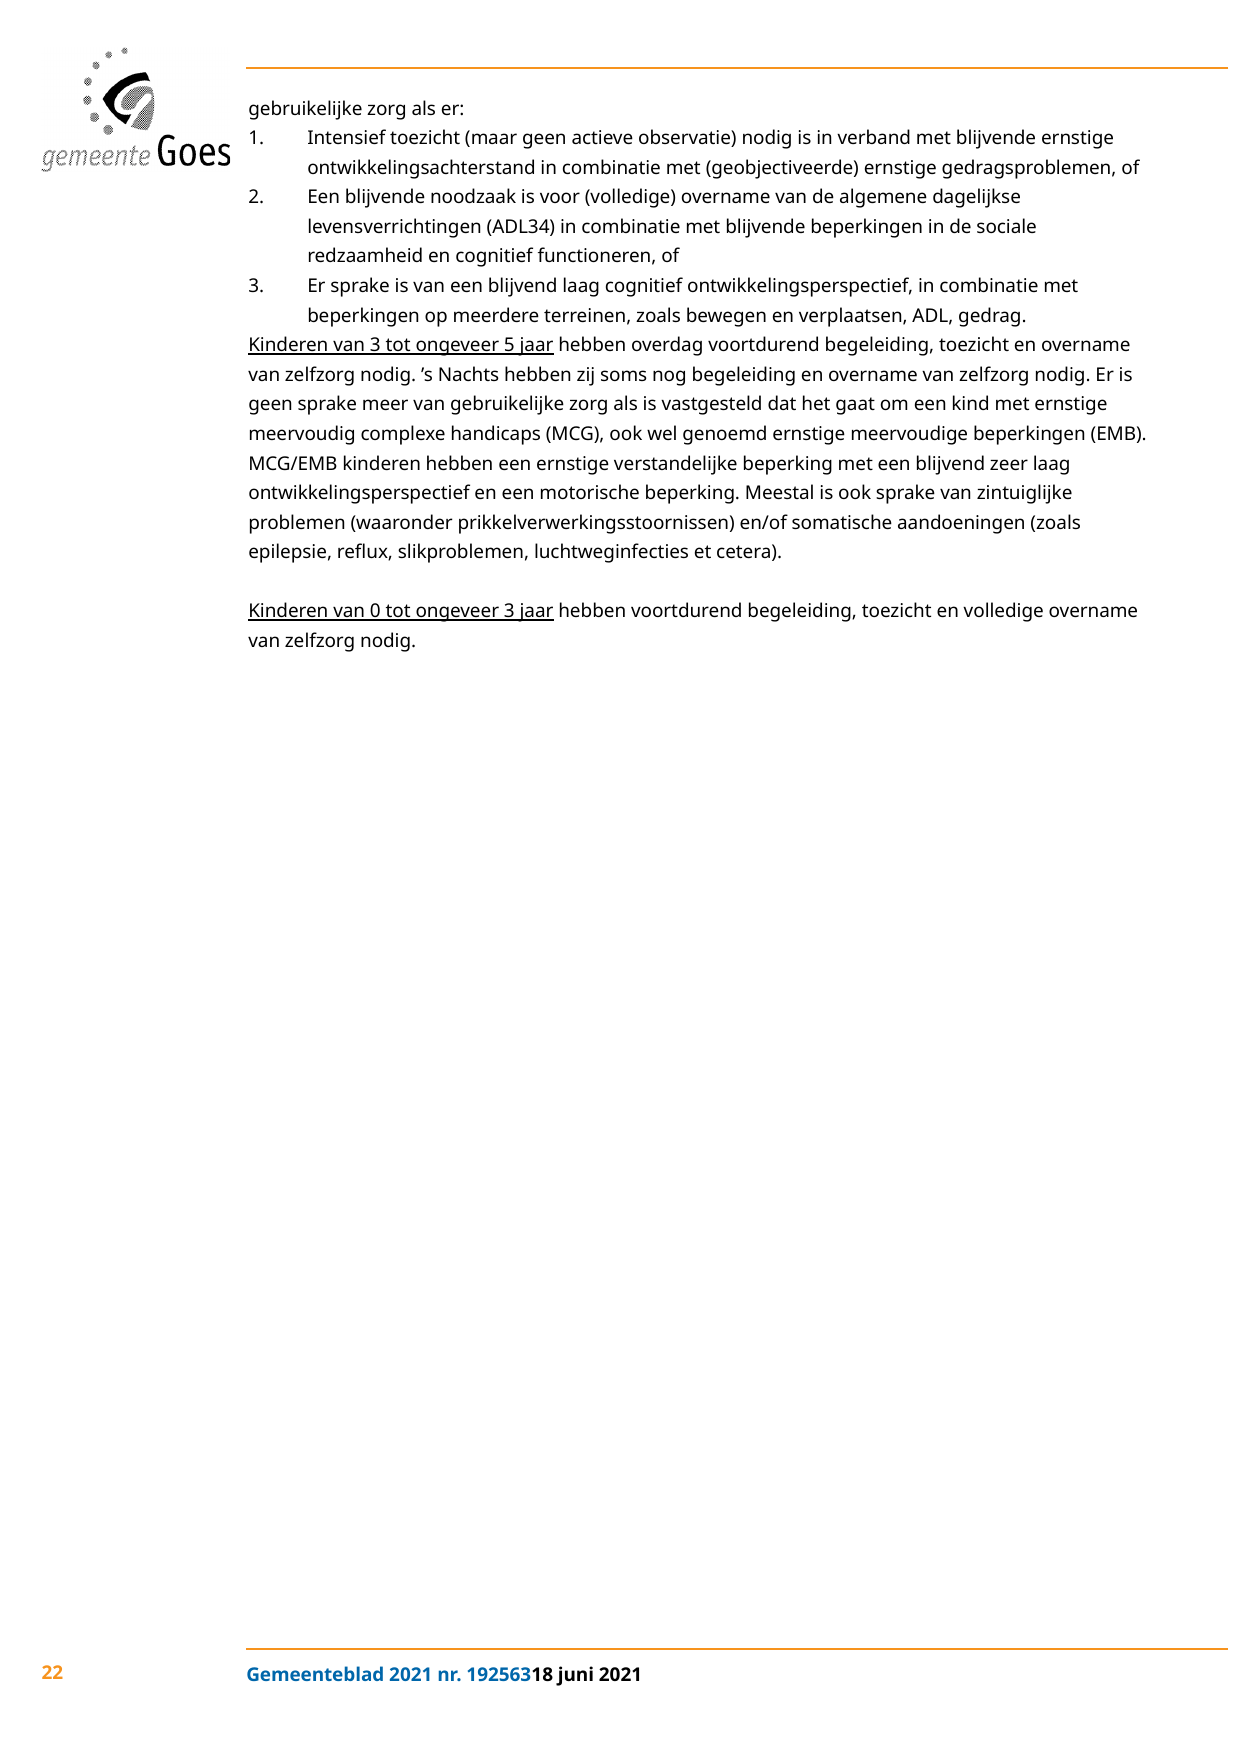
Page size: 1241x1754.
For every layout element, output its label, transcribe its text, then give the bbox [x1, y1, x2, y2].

text gebruikelijke zorg als er: [248, 95, 1152, 121]
picture [41, 47, 231, 172]
list Er sprake is van een blijvend laag cognitief ontwikkelingsperspectief, in combinatie met beperkingen op meerdere terreinen, zoals bewegen en verplaatsen, ADL, gedrag. [248, 272, 1152, 328]
list Intensief toezicht (maar geen actieve observatie) nodig is in verband met blijvende ernstige ontwikkelingsachterstand in combinatie met (geobjectiveerde) ernstige gedragsproblemen, of [248, 124, 1152, 180]
list Een blijvende noodzaak is voor (volledige) overname van de algemene dagelijkse levensverrichtingen (ADL34) in combinatie met blijvende beperkingen in de sociale redzaamheid en cognitief functioneren, of [248, 183, 1152, 268]
text Kinderen van 3 tot ongeveer 5 jaar hebben overdag voortdurend begeleiding, toezicht en overname van zelfzorg nodig. ’s Nachts hebben zij soms nog begeleiding en overname van zelfzorg nodig. Er is geen sprake meer van gebruikelijke zorg als is vastgesteld dat het gaat om een kind met ernstige meervoudig complexe handicaps (MCG), ook wel genoemd ernstige meervoudige beperkingen (EMB). MCG/EMB kinderen hebben een ernstige verstandelijke beperking met een blijvend zeer laag ontwikkelingsperspectief en een motorische beperking. Meestal is ook sprake van zintuiglijke problemen (waaronder prikkelverwerkingsstoornissen) en/of somatische aandoeningen (zoals epilepsie, reflux, slikproblemen, luchtweginfecties et cetera). [248, 331, 1152, 564]
text Kinderen van 0 tot ongeveer 3 jaar hebben voortdurend begeleiding, toezicht en volledige overname van zelfzorg nodig. [248, 598, 1152, 653]
